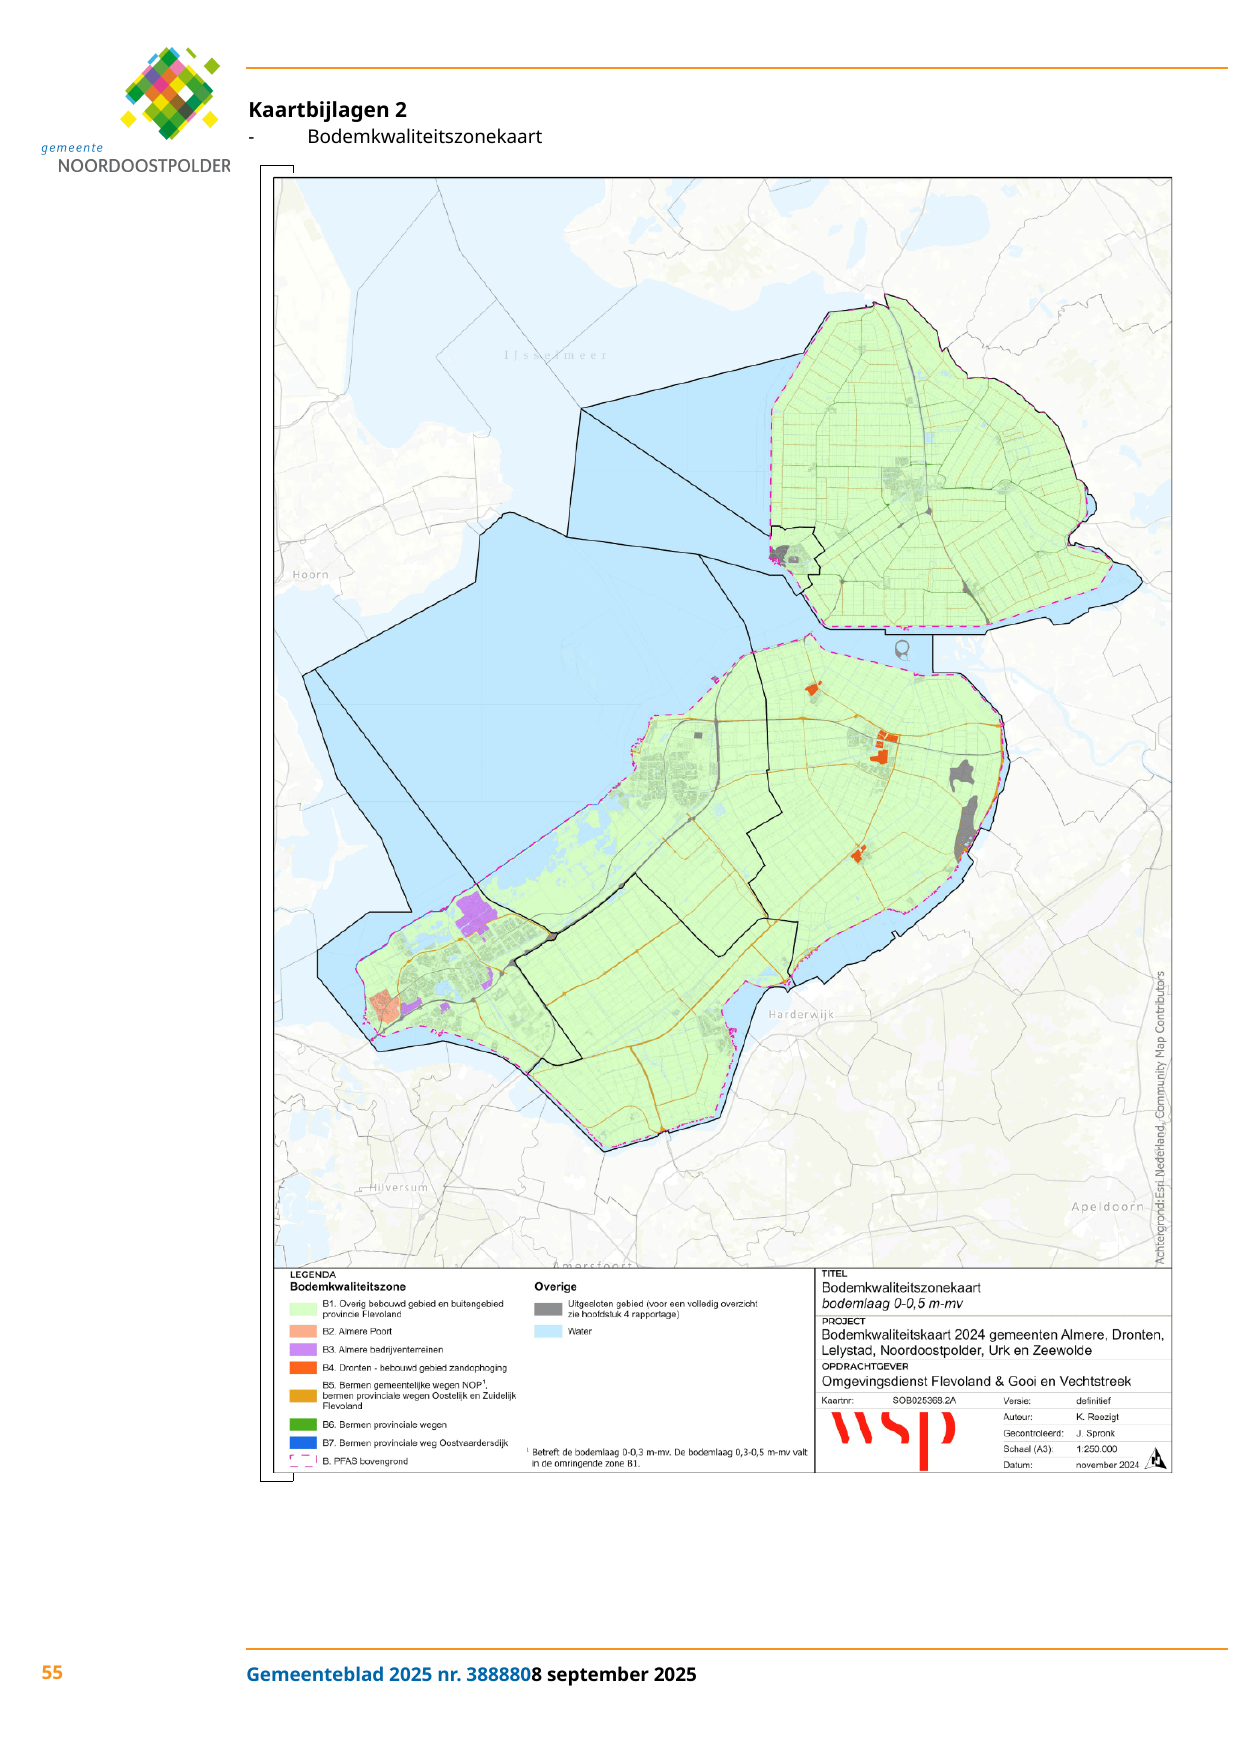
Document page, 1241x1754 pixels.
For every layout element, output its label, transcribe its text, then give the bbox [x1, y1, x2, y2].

list Bodemkwaliteitszonekaart [248, 123, 1152, 149]
text Kaartbijlagen 2 [248, 95, 1152, 123]
picture [41, 47, 231, 172]
picture [268, 173, 1173, 1473]
